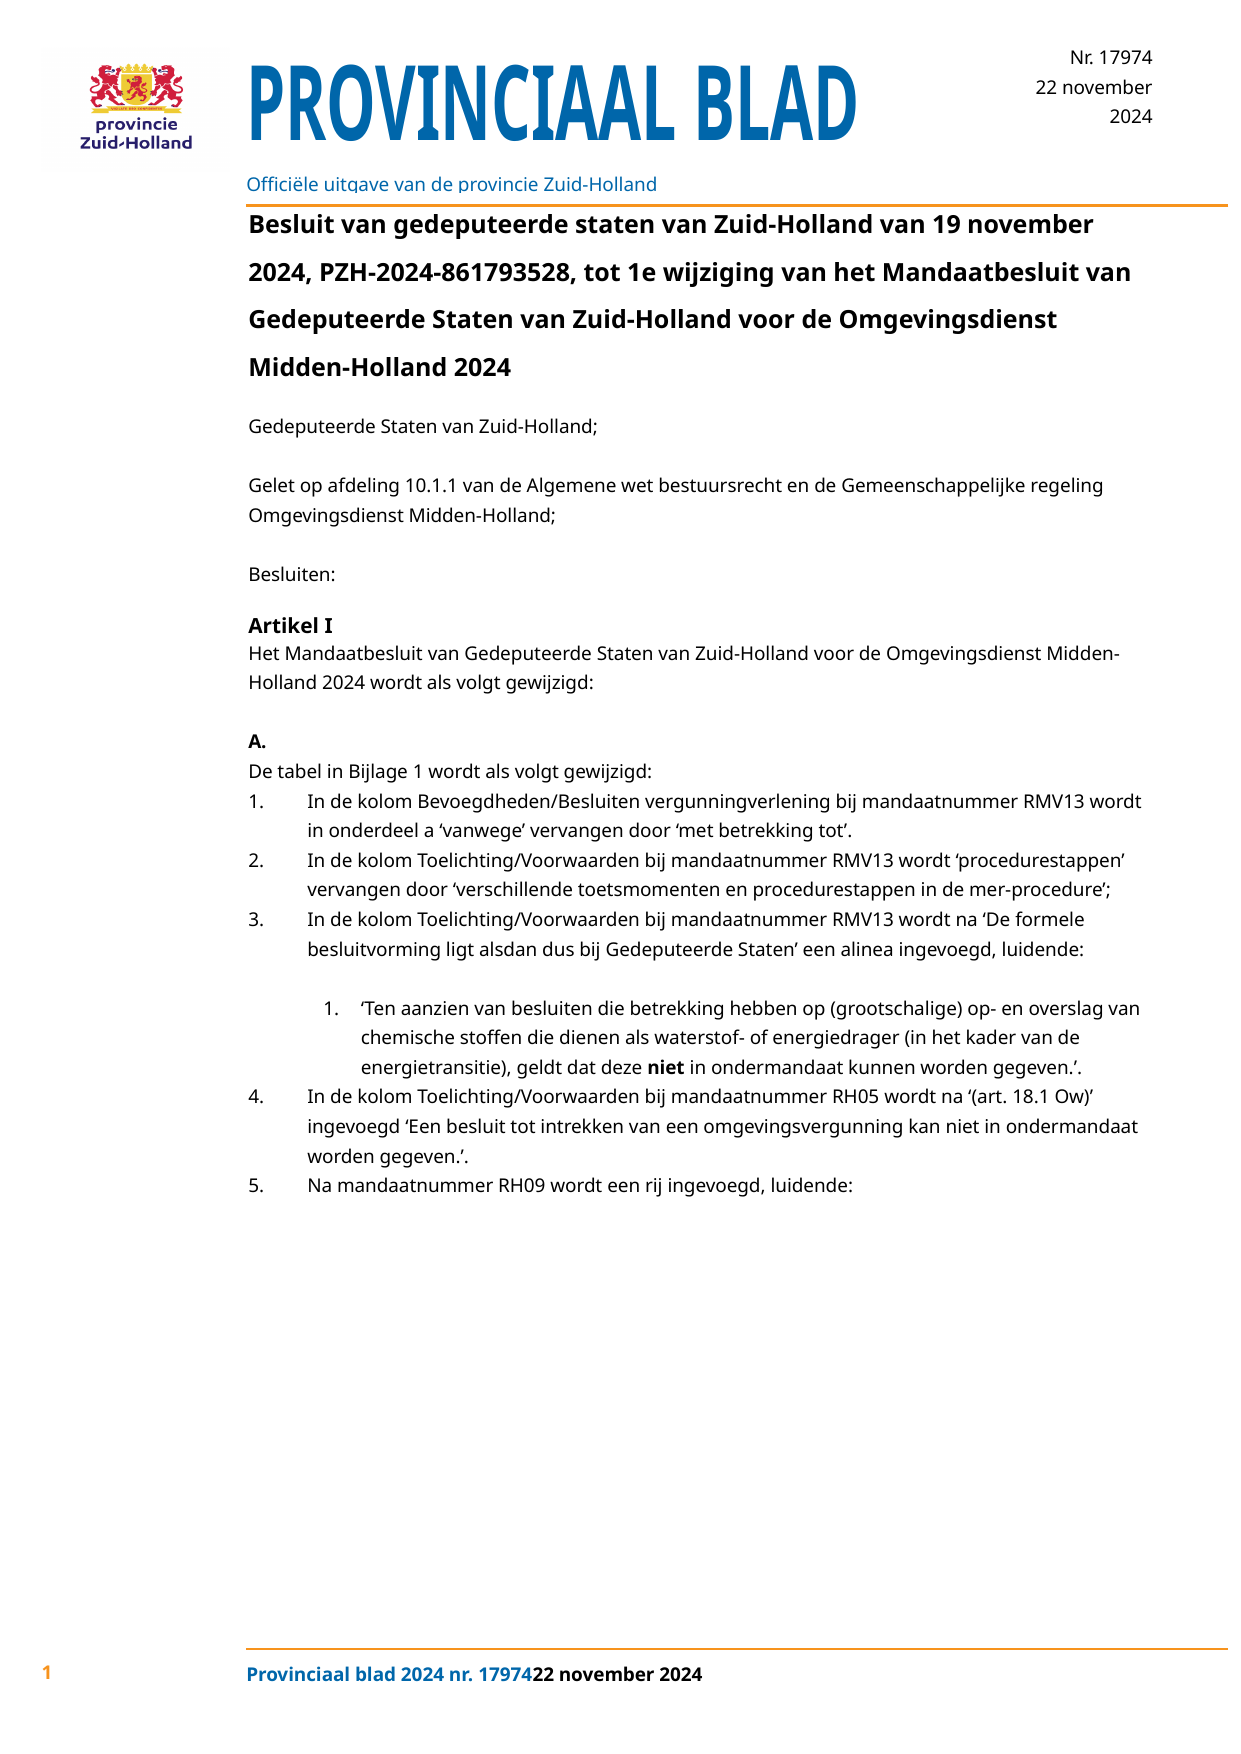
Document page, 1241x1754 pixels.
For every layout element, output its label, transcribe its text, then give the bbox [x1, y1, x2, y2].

text Besluiten: [248, 561, 1152, 587]
list ‘Ten aanzien van besluiten die betrekking hebben op (grootschalige) op- en overslag van chemische stoffen die dienen als waterstof- of energiedrager (in het kader van de energietransitie), geldt dat deze niet in ondermandaat kunnen worden gegeven.’. [323, 995, 1152, 1080]
text Het Mandaatbesluit van Gedeputeerde Staten van Zuid-Holland voor de Omgevingsdienst Midden-Holland 2024 wordt als volgt gewijzigd: [248, 640, 1152, 695]
text A. [248, 729, 1152, 754]
text De tabel in Bijlage 1 wordt als volgt gewijzigd: [248, 758, 1152, 784]
list In de kolom Bevoegdheden/Besluiten vergunningverlening bij mandaatnummer RMV13 wordt in onderdeel a ‘vanwege’ vervangen door ‘met betrekking tot’. [248, 788, 1152, 843]
picture [41, 47, 231, 172]
text Gelet op afdeling 10.1.1 van de Algemene wet bestuursrecht en de Gemeenschappelijke regeling Omgevingsdienst Midden-Holland; [248, 472, 1152, 528]
text Artikel I [248, 611, 1152, 640]
text Besluit van gedeputeerde staten van Zuid-Holland van 19 november 2024, PZH-2024-861793528, tot 1e wijziging van het Mandaatbesluit van Gedeputeerde Staten van Zuid-Holland voor de Omgevingsdienst Midden-Holland 2024 [248, 207, 1152, 384]
list In de kolom Toelichting/Voorwaarden bij mandaatnummer RMV13 wordt ‘procedurestappen’ vervangen door ‘verschillende toetsmomenten en procedurestappen in de mer-procedure’; [248, 847, 1152, 902]
list In de kolom Toelichting/Voorwaarden bij mandaatnummer RMV13 wordt na ‘De formele besluitvorming ligt alsdan dus bij Gedeputeerde Staten’ een alinea ingevoegd, luidende: [248, 906, 1152, 961]
list In de kolom Toelichting/Voorwaarden bij mandaatnummer RH05 wordt na ‘(art. 18.1 Ow)’ ingevoegd ‘Een besluit tot intrekken van een omgevingsvergunning kan niet in ondermandaat worden gegeven.’. [248, 1084, 1152, 1168]
text Gedeputeerde Staten van Zuid-Holland; [248, 413, 1152, 439]
list Na mandaatnummer RH09 wordt een rij ingevoegd, luidende: [248, 1172, 1152, 1198]
